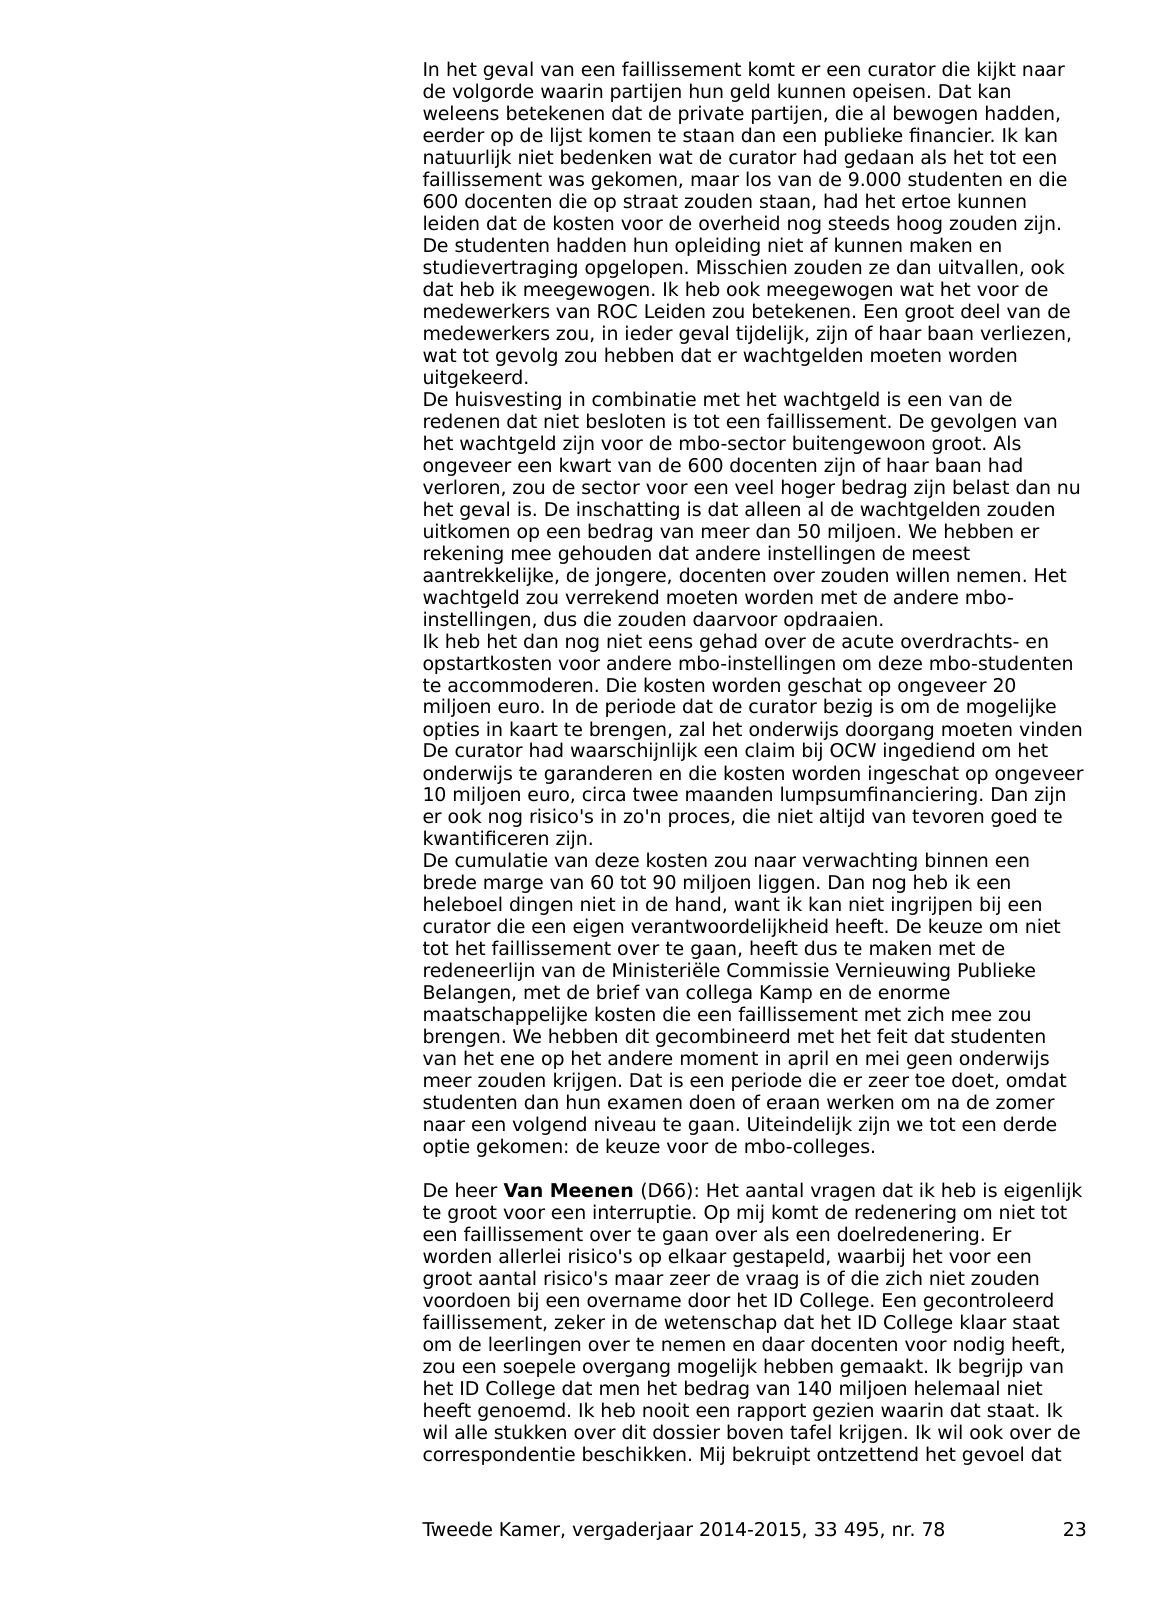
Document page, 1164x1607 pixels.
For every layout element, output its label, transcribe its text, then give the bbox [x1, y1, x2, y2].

text In het geval van een faillissement komt er een curator die kijkt naar de volgorde waarin partijen hun geld kunnen opeisen. Dat kan weleens betekenen dat de private partijen, die al bewogen hadden, eerder op de lijst komen te staan dan een publieke financier. Ik kan natuurlijk niet bedenken wat de curator had gedaan als het tot een faillissement was gekomen, maar los van de 9.000 studenten en die 600 docenten die op straat zouden staan, had het ertoe kunnen leiden dat de kosten voor de overheid nog steeds hoog zouden zijn. De studenten hadden hun opleiding niet af kunnen maken en studievertraging opgelopen. Misschien zouden ze dan uitvallen, ook dat heb ik meegewogen. Ik heb ook meegewogen wat het voor de medewerkers van ROC Leiden zou betekenen. Een groot deel van de medewerkers zou, in ieder geval tijdelijk, zijn of haar baan verliezen, wat tot gevolg zou hebben dat er wachtgelden moeten worden uitgekeerd. [422, 59, 1087, 389]
text De cumulatie van deze kosten zou naar verwachting binnen een brede marge van 60 tot 90 miljoen liggen. Dan nog heb ik een heleboel dingen niet in de hand, want ik kan niet ingrijpen bij een curator die een eigen verantwoordelijkheid heeft. De keuze om niet tot het faillissement over te gaan, heeft dus te maken met de redeneerlijn van de Ministeriële Commissie Vernieuwing Publieke Belangen, met de brief van collega Kamp en de enorme maatschappelijke kosten die een faillissement met zich mee zou brengen. We hebben dit gecombineerd met het feit dat studenten van het ene op het andere moment in april en mei geen onderwijs meer zouden krijgen. Dat is een periode die er zeer toe doet, omdat studenten dan hun examen doen of eraan werken om na de zomer naar een volgend niveau te gaan. Uiteindelijk zijn we tot een derde optie gekomen: de keuze voor de mbo-colleges. [422, 850, 1087, 1158]
text De huisvesting in combinatie met het wachtgeld is een van de redenen dat niet besloten is tot een faillissement. De gevolgen van het wachtgeld zijn voor de mbo-sector buitengewoon groot. Als ongeveer een kwart van de 600 docenten zijn of haar baan had verloren, zou de sector voor een veel hoger bedrag zijn belast dan nu het geval is. De inschatting is dat alleen al de wachtgelden zouden uitkomen op een bedrag van meer dan 50 miljoen. We hebben er rekening mee gehouden dat andere instellingen de meest aantrekkelijke, de jongere, docenten over zouden willen nemen. Het wachtgeld zou verrekend moeten worden met de andere mbo-instellingen, dus die zouden daarvoor opdraaien. [422, 389, 1087, 631]
text De heer Van Meenen (D66): Het aantal vragen dat ik heb is eigenlijk te groot voor een interruptie. Op mij komt de redenering om niet tot een faillissement over te gaan over als een doelredenering. Er worden allerlei risico's op elkaar gestapeld, waarbij het voor een groot aantal risico's maar zeer de vraag is of die zich niet zouden voordoen bij een overname door het ID College. Een gecontroleerd faillissement, zeker in de wetenschap dat het ID College klaar staat om de leerlingen over te nemen en daar docenten voor nodig heeft, zou een soepele overgang mogelijk hebben gemaakt. Ik begrijp van het ID College dat men het bedrag van 140 miljoen helemaal niet heeft genoemd. Ik heb nooit een rapport gezien waarin dat staat. Ik wil alle stukken over dit dossier boven tafel krijgen. Ik wil ook over de correspondentie beschikken. Mij bekruipt ontzettend het gevoel dat [422, 1180, 1087, 1466]
text Ik heb het dan nog niet eens gehad over de acute overdrachts- en opstartkosten voor andere mbo-instellingen om deze mbo-studenten te accommoderen. Die kosten worden geschat op ongeveer 20 miljoen euro. In de periode dat de curator bezig is om de mogelijke opties in kaart te brengen, zal het onderwijs doorgang moeten vinden De curator had waarschijnlijk een claim bij OCW ingediend om het onderwijs te garanderen en die kosten worden ingeschat op ongeveer 10 miljoen euro, circa twee maanden lumpsumfinanciering. Dan zijn er ook nog risico's in zo'n proces, die niet altijd van tevoren goed te kwantificeren zijn. [422, 631, 1087, 850]
